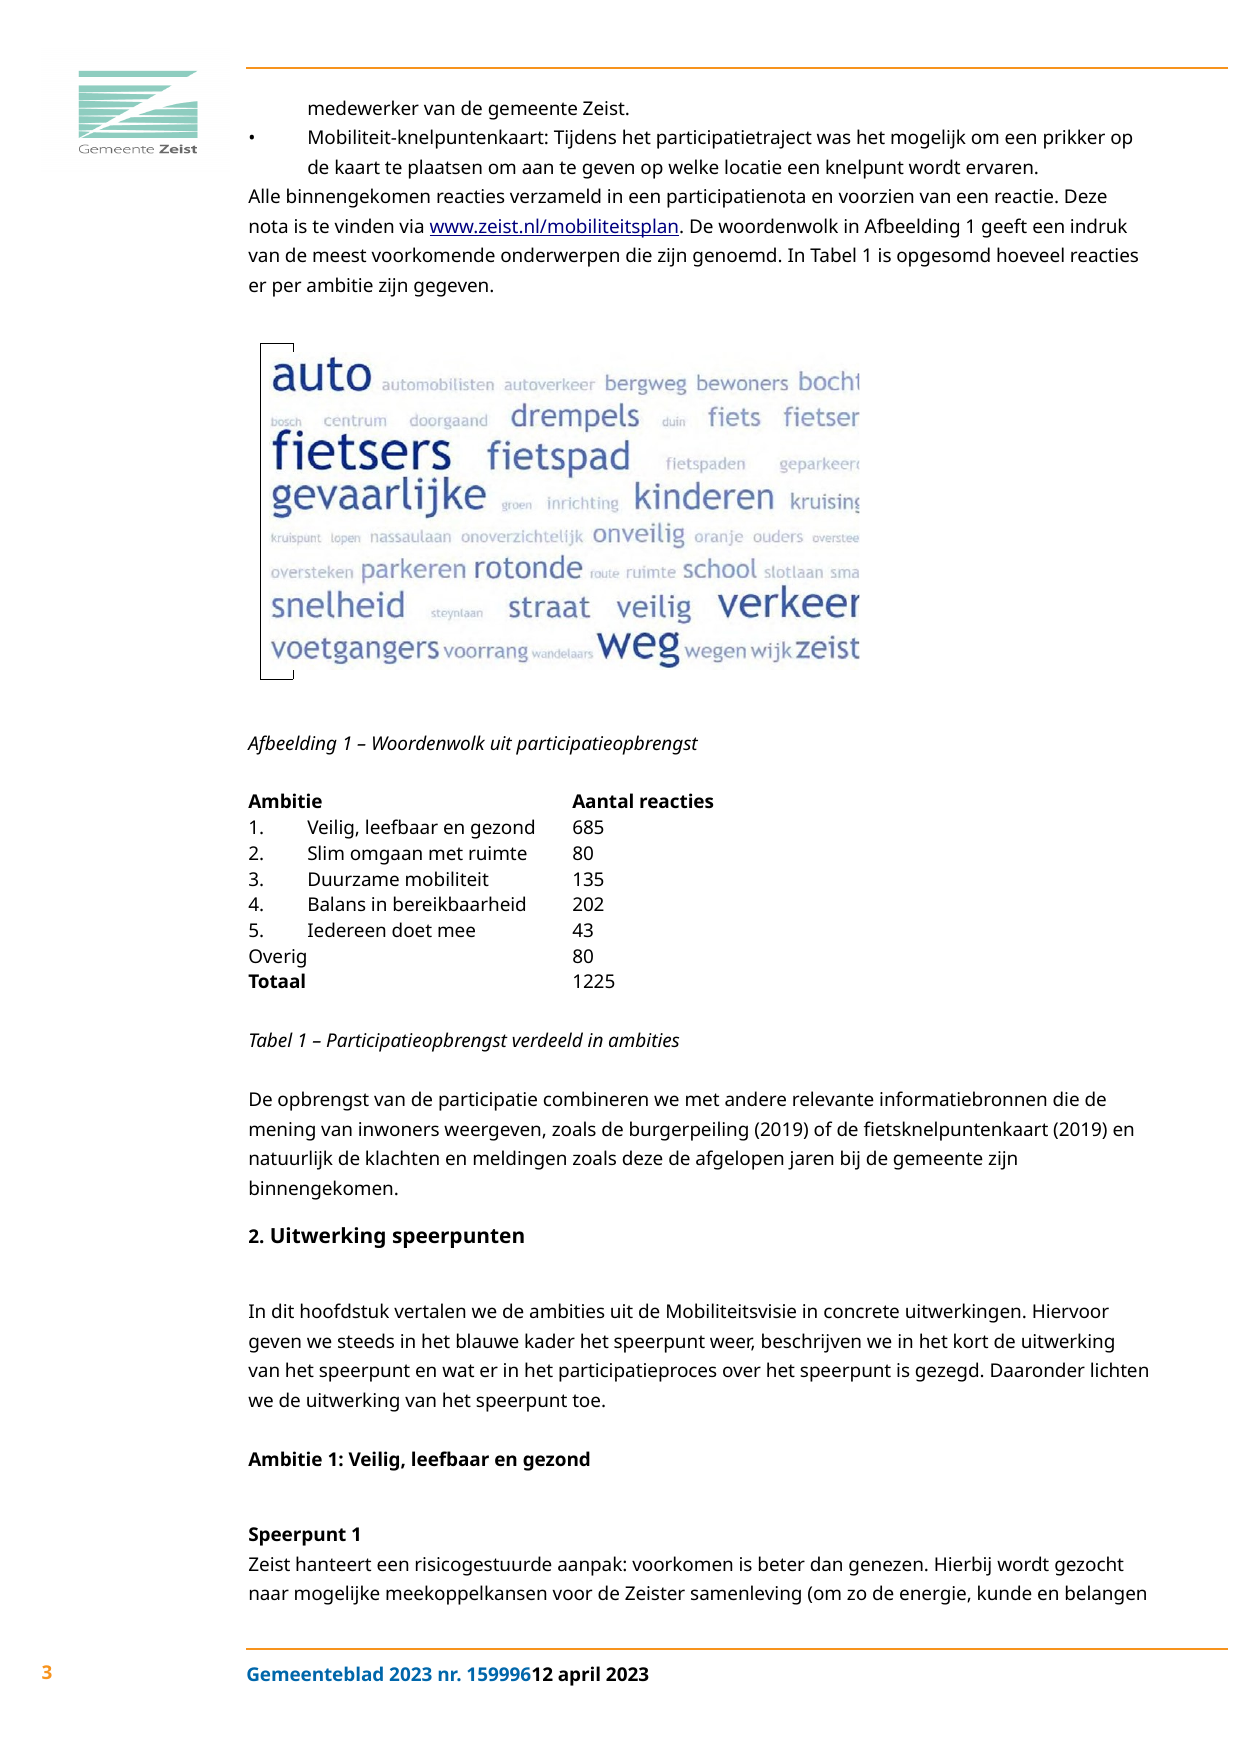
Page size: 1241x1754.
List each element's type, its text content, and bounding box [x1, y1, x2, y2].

picture [268, 352, 860, 670]
table_cell Iedereen doet mee [248, 917, 572, 943]
table_header Aantal reacties [572, 789, 1152, 814]
table_cell 80 [572, 943, 1152, 969]
text Ambitie 1: Veilig, leefbaar en gezond [248, 1446, 1152, 1472]
text De opbrengst van de participatie combineren we met andere relevante informatiebronnen die de mening van inwoners weergeven, zoals de burgerpeiling (2019) of de fietsknelpuntenkaart (2019) en natuurlijk de klachten en meldingen zoals deze de afgelopen jaren bij de gemeente zijn binnengekomen. [248, 1086, 1152, 1201]
table_cell 43 [572, 917, 1152, 943]
table_cell Veilig, leefbaar en gezond [248, 814, 572, 840]
table_cell 1225 [572, 969, 1152, 994]
table_header medewerker van de gemeente Zeist. Mobiliteit-knelpuntenkaart: Tijdens het participatietraject was het mogelijk om een prikker op de kaart te plaatsen om aan te geven op welke locatie een knelpunt wordt ervaren. Alle binnengekomen reacties verzameld in een participatienota en voorzien van een reactie. Deze nota is te vinden via www.zeist.nl/mobiliteitsplan. De woordenwolk in Afbeelding 1 geeft een indruk van de meest voorkomende onderwerpen die zijn genoemd. In Tabel 1 is opgesomd hoeveel reacties er per ambitie zijn gegeven. Afbeelding 1 – Woordenwolk uit participatieopbrengst [248, 95, 1152, 756]
table_cell 685 [572, 814, 1152, 840]
table_cell Totaal [248, 969, 572, 994]
text Tabel 1 – Participatieopbrengst verdeeld in ambities [248, 1027, 1152, 1053]
text 2. Uitwerking speerpunten [248, 1221, 1152, 1249]
table_cell Overig [248, 943, 572, 969]
table_cell 135 [572, 866, 1152, 891]
table_cell Duurzame mobiliteit [248, 866, 572, 891]
text In dit hoofdstuk vertalen we de ambities uit de Mobiliteitsvisie in concrete uitwerkingen. Hiervoor geven we steeds in het blauwe kader het speerpunt weer, beschrijven we in het kort de uitwerking van het speerpunt en wat er in het participatieproces over het speerpunt is gezegd. Daaronder lichten we de uitwerking van het speerpunt toe. [248, 1298, 1152, 1413]
table_cell Slim omgaan met ruimte [248, 840, 572, 866]
table_cell 202 [572, 891, 1152, 917]
table_cell Balans in bereikbaarheid [248, 891, 572, 917]
picture [41, 47, 231, 172]
table_header Speerpunt 1 Zeist hanteert een risicogestuurde aanpak: voorkomen is beter dan genezen. Hierbij wordt gezocht naar mogelijke meekoppelkansen voor de Zeister samenleving (om zo de energie, kunde en belangen [248, 1521, 1152, 1606]
table_cell 80 [572, 840, 1152, 866]
table_header Ambitie [248, 789, 572, 814]
